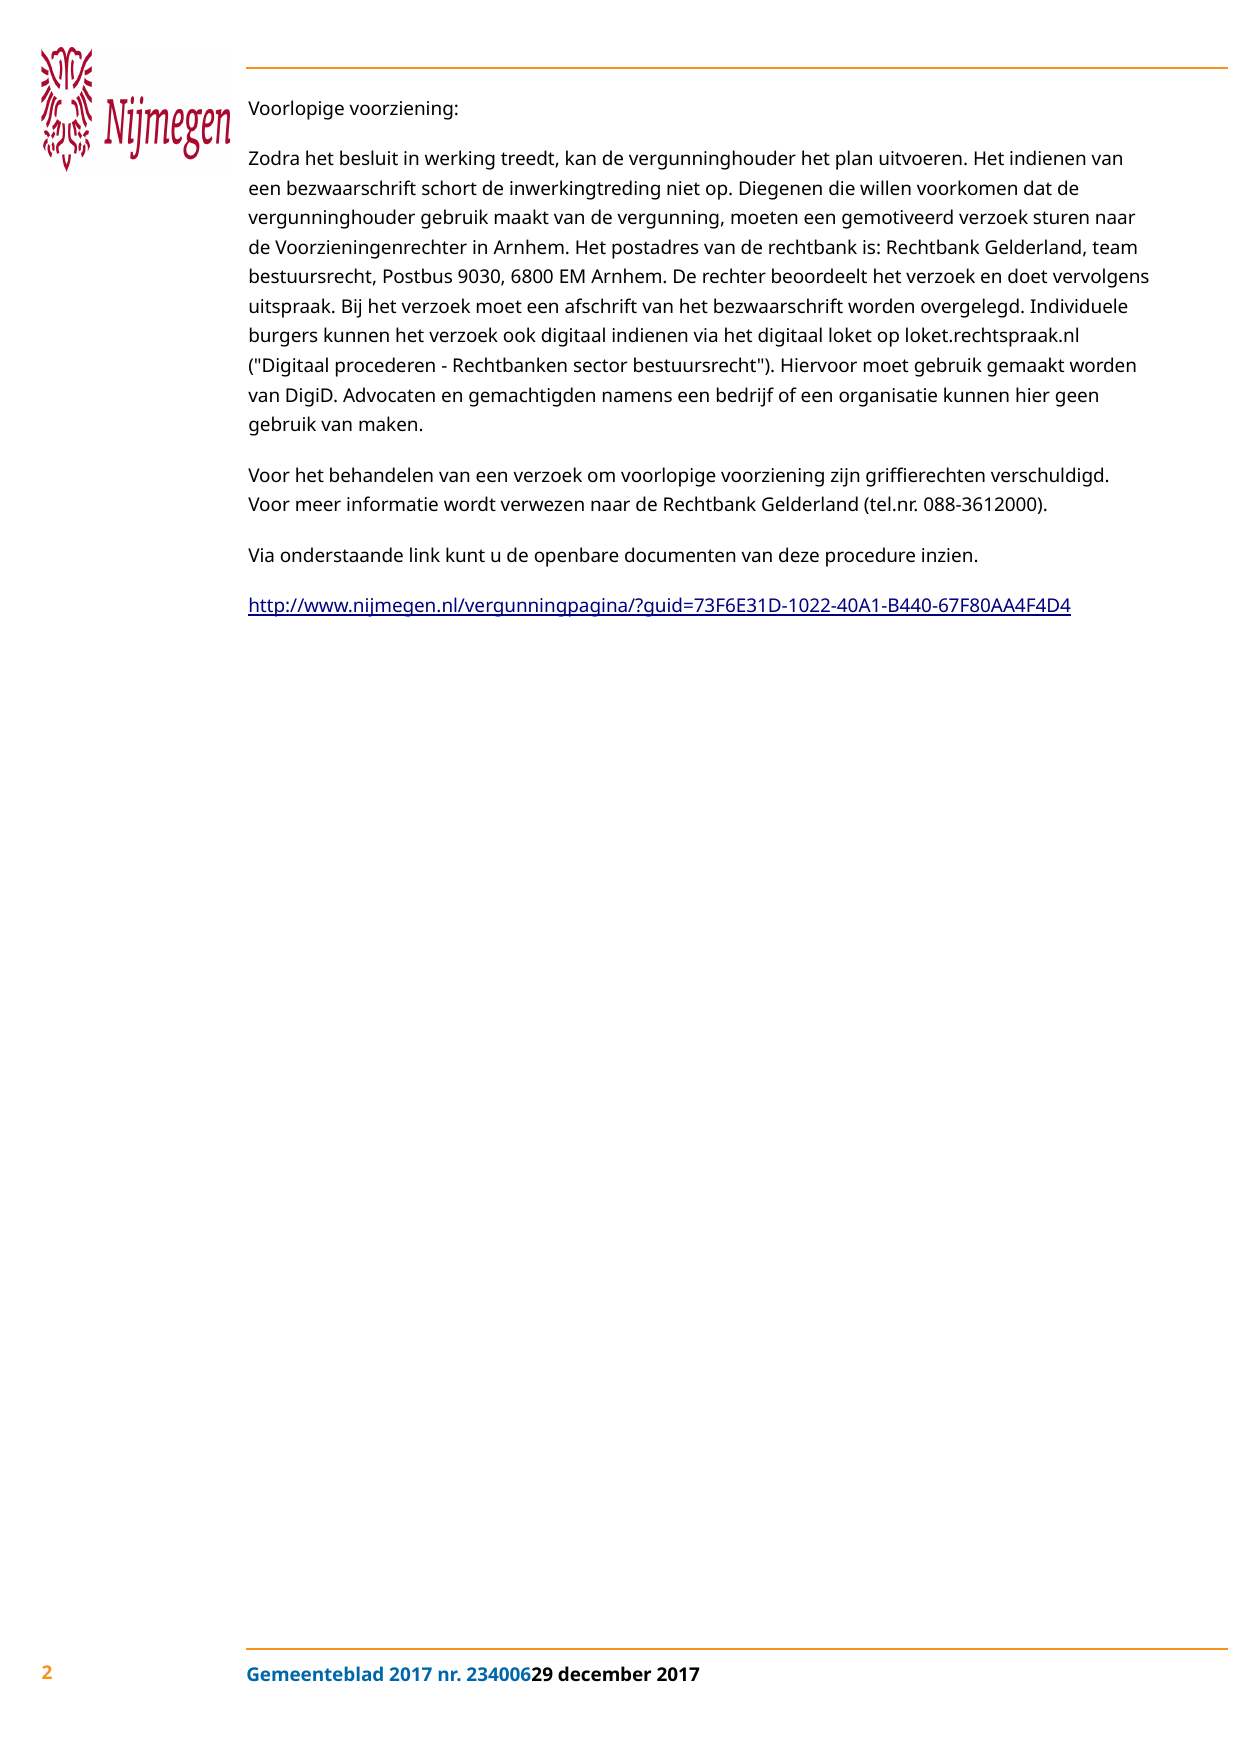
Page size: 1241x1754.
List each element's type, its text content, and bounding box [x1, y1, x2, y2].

text Voorlopige voorziening: [248, 95, 1152, 121]
text Zodra het besluit in werking treedt, kan de vergunninghouder het plan uitvoeren. Het indienen van een bezwaarschrift schort de inwerkingtreding niet op. Diegenen die willen voorkomen dat de vergunninghouder gebruik maakt van de vergunning, moeten een gemotiveerd verzoek sturen naar de Voorzieningenrechter in Arnhem. Het postadres van de rechtbank is: Rechtbank Gelderland, team bestuursrecht, Postbus 9030, 6800 EM Arnhem. De rechter beoordeelt het verzoek en doet vervolgens uitspraak. Bij het verzoek moet een afschrift van het bezwaarschrift worden overgelegd. Individuele burgers kunnen het verzoek ook digitaal indienen via het digitaal loket op loket.rechtspraak.nl ("Digitaal procederen - Rechtbanken sector bestuursrecht"). Hiervoor moet gebruik gemaakt worden van DigiD. Advocaten en gemachtigden namens een bedrijf of een organisatie kunnen hier geen gebruik van maken. [248, 145, 1152, 437]
text Voor het behandelen van een verzoek om voorlopige voorziening zijn griffierechten verschuldigd. Voor meer informatie wordt verwezen naar de Rechtbank Gelderland (tel.nr. 088-3612000). [248, 462, 1152, 517]
picture [41, 47, 231, 172]
text http://www.nijmegen.nl/vergunningpagina/?guid=73F6E31D-1022-40A1-B440-67F80AA4F4D4 [248, 592, 1152, 618]
text Via onderstaande link kunt u de openbare documenten van deze procedure inzien. [248, 542, 1152, 568]
